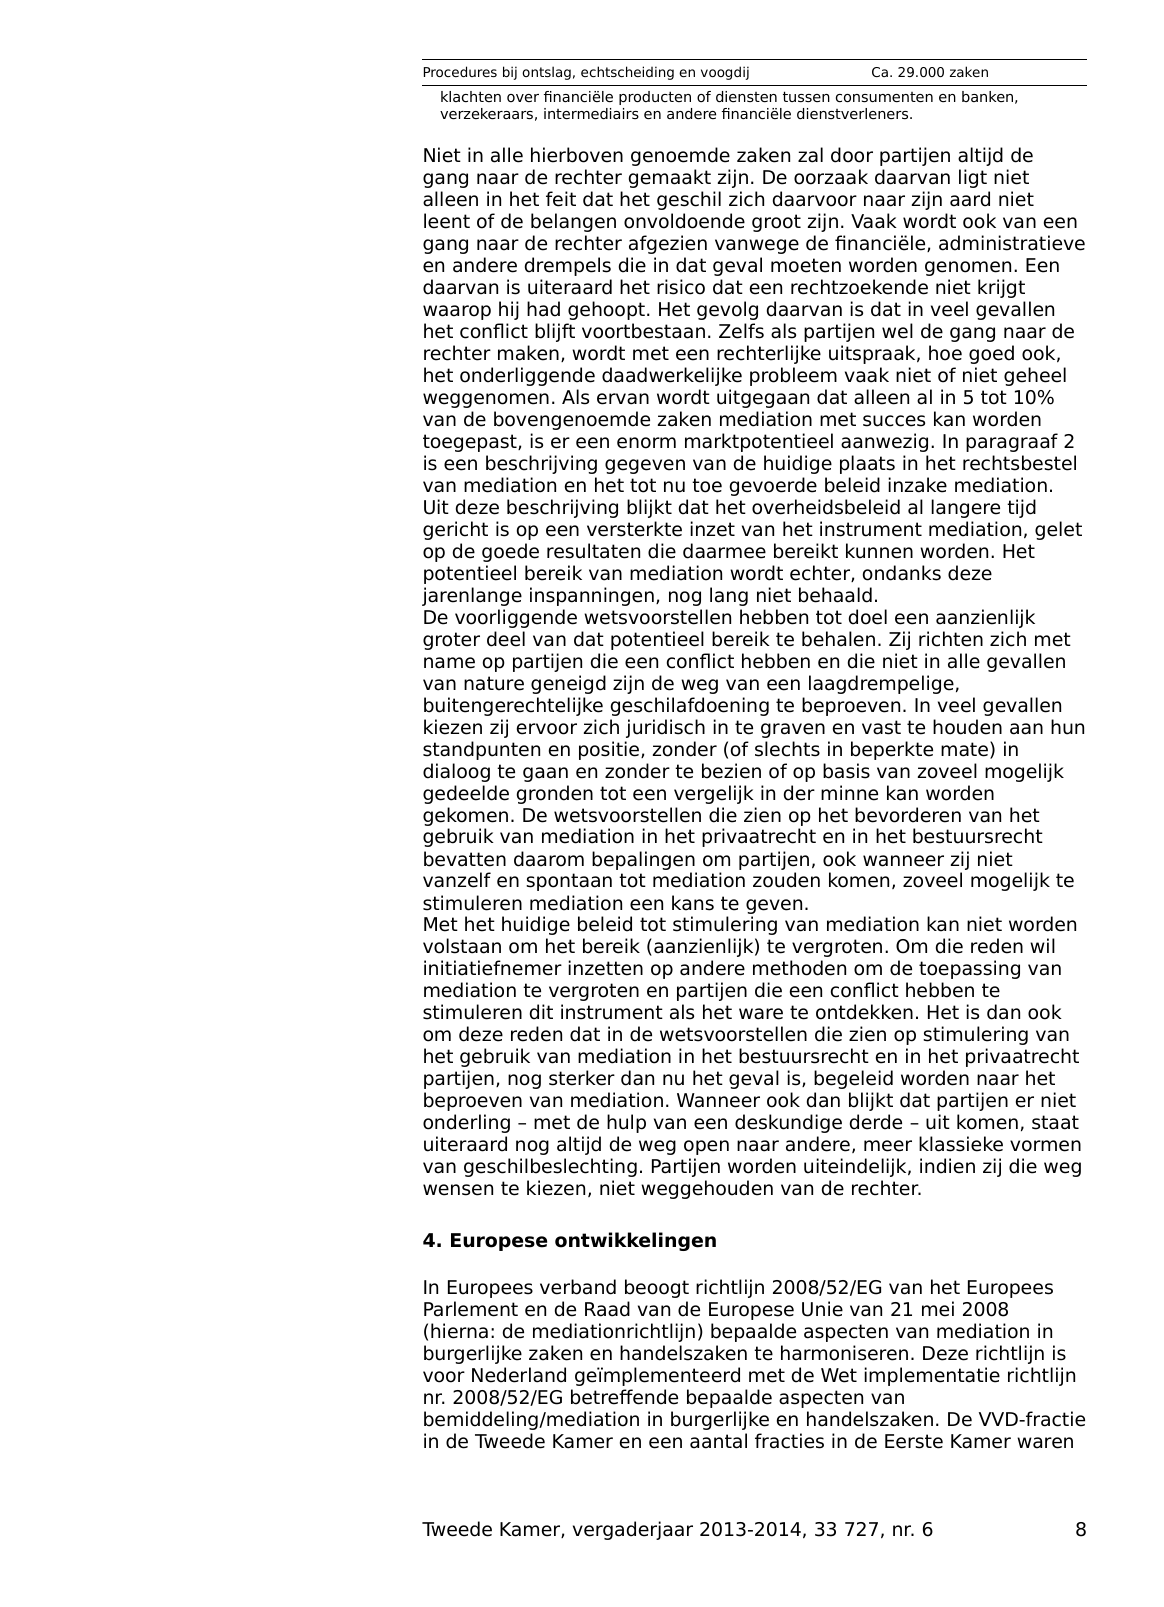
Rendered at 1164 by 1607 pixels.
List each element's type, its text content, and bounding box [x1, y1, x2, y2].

text Met het huidige beleid tot stimulering van mediation kan niet worden volstaan om het bereik (aanzienlijk) te vergroten. Om die reden wil initiatiefnemer inzetten op andere methoden om de toepassing van mediation te vergroten en partijen die een conflict hebben te stimuleren dit instrument als het ware te ontdekken. Het is dan ook om deze reden dat in de wetsvoorstellen die zien op stimulering van het gebruik van mediation in het bestuursrecht en in het privaatrecht partijen, nog sterker dan nu het geval is, begeleid worden naar het beproeven van mediation. Wanneer ook dan blijkt dat partijen er niet onderling – met de hulp van een deskundige derde – uit komen, staat uiteraard nog altijd de weg open naar andere, meer klassieke vormen van geschilbeslechting. Partijen worden uiteindelijk, indien zij die weg wensen te kiezen, niet weggehouden van de rechter. [422, 914, 1087, 1200]
table_header Procedures bij ontslag, echtscheiding en voogdij [422, 60, 865, 85]
text In Europees verband beoogt richtlijn 2008/52/EG van het Europees Parlement en de Raad van de Europese Unie van 21 mei 2008 (hierna: de mediationrichtlijn) bepaalde aspecten van mediation in burgerlijke zaken en handelszaken te harmoniseren. Deze richtlijn is voor Nederland geïmplementeerd met de Wet implementatie richtlijn nr. 2008/52/EG betreffende bepaalde aspecten van bemiddeling/mediation in burgerlijke en handelszaken. De VVD-fractie in de Tweede Kamer en een aantal fracties in de Eerste Kamer waren [422, 1277, 1087, 1453]
text De voorliggende wetsvoorstellen hebben tot doel een aanzienlijk groter deel van dat potentieel bereik te behalen. Zij richten zich met name op partijen die een conflict hebben en die niet in alle gevallen van nature geneigd zijn de weg van een laagdrempelige, buitengerechtelijke geschilafdoening te beproeven. In veel gevallen kiezen zij ervoor zich juridisch in te graven en vast te houden aan hun standpunten en positie, zonder (of slechts in beperkte mate) in dialoog te gaan en zonder te bezien of op basis van zoveel mogelijk gedeelde gronden tot een vergelijk in der minne kan worden gekomen. De wetsvoorstellen die zien op het bevorderen van het gebruik van mediation in het privaatrecht en in het bestuursrecht bevatten daarom bepalingen om partijen, ook wanneer zij niet vanzelf en spontaan tot mediation zouden komen, zoveel mogelijk te stimuleren mediation een kans te geven. [422, 607, 1087, 914]
table_cell klachten over financiële producten of diensten tussen consumenten en banken, verzekeraars, intermediairs en andere financiële dienstverleners. [422, 86, 1087, 123]
table_header Ca. 29.000 zaken [865, 60, 1087, 85]
subtitle 4. Europese ontwikkelingen [422, 1230, 1087, 1252]
text Niet in alle hierboven genoemde zaken zal door partijen altijd de gang naar de rechter gemaakt zijn. De oorzaak daarvan ligt niet alleen in het feit dat het geschil zich daarvoor naar zijn aard niet leent of de belangen onvoldoende groot zijn. Vaak wordt ook van een gang naar de rechter afgezien vanwege de financiële, administratieve en andere drempels die in dat geval moeten worden genomen. Een daarvan is uiteraard het risico dat een rechtzoekende niet krijgt waarop hij had gehoopt. Het gevolg daarvan is dat in veel gevallen het conflict blijft voortbestaan. Zelfs als partijen wel de gang naar de rechter maken, wordt met een rechterlijke uitspraak, hoe goed ook, het onderliggende daadwerkelijke probleem vaak niet of niet geheel weggenomen. Als ervan wordt uitgegaan dat alleen al in 5 tot 10% van de bovengenoemde zaken mediation met succes kan worden toegepast, is er een enorm marktpotentieel aanwezig. In paragraaf 2 is een beschrijving gegeven van de huidige plaats in het rechtsbestel van mediation en het tot nu toe gevoerde beleid inzake mediation. Uit deze beschrijving blijkt dat het overheidsbeleid al langere tijd gericht is op een versterkte inzet van het instrument mediation, gelet op de goede resultaten die daarmee bereikt kunnen worden. Het potentieel bereik van mediation wordt echter, ondanks deze jarenlange inspanningen, nog lang niet behaald. [422, 145, 1087, 607]
